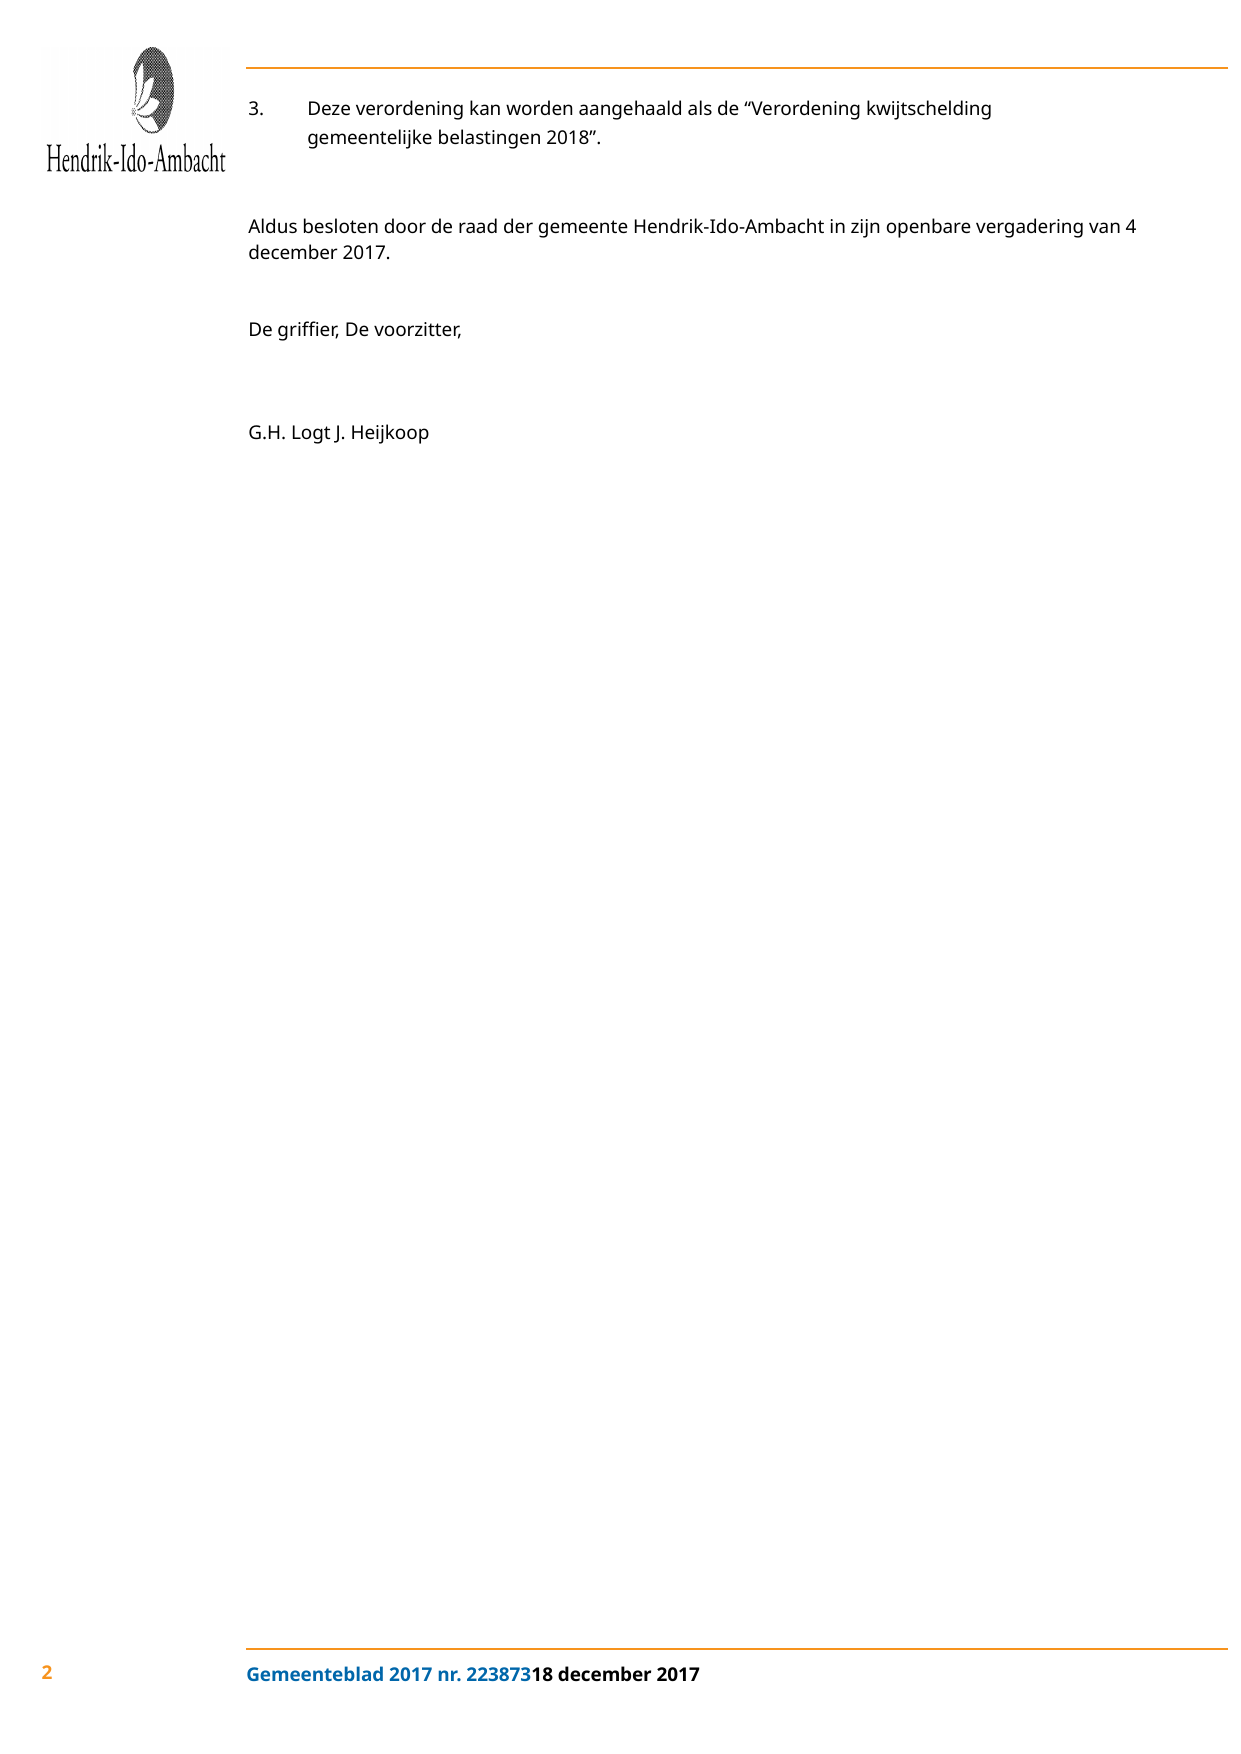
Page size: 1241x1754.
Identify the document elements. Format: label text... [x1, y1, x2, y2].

list Deze verordening kan worden aangehaald als de “Verordening kwijtschelding [248, 95, 1152, 121]
text G.H. Logt J. Heijkoop [248, 419, 1152, 445]
text Aldus besloten door de raad der gemeente Hendrik-Ido-Ambacht in zijn openbare vergadering van 4 december 2017. [248, 213, 1152, 264]
list gemeentelijke belastingen 2018”. [248, 124, 1152, 150]
picture [41, 47, 231, 172]
text De griffier, De voorzitter, [248, 316, 1152, 342]
